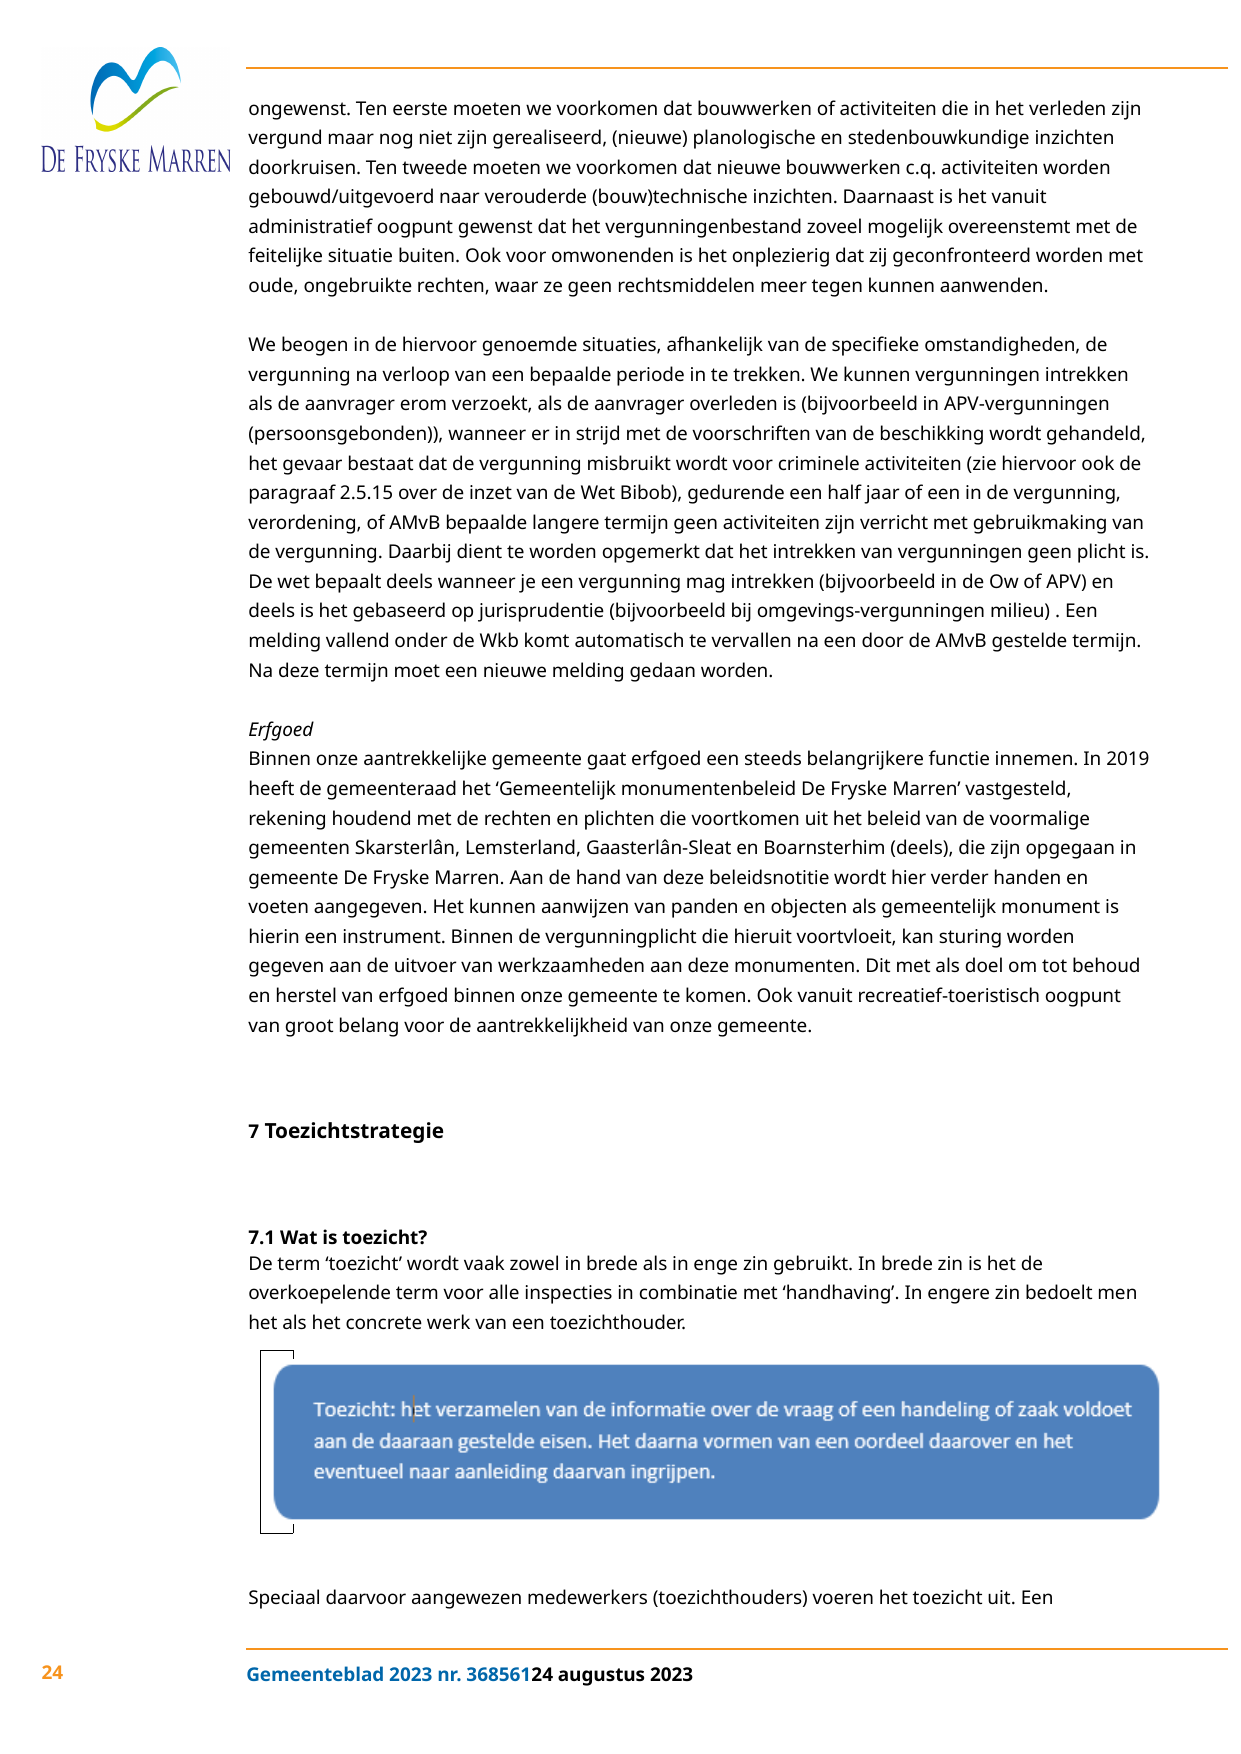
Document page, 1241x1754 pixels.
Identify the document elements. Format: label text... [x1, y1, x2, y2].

text Binnen onze aantrekkelijke gemeente gaat erfgoed een steeds belangrijkere functie innemen. In 2019 heeft de gemeenteraad het ‘Gemeentelijk monumentenbeleid De Fryske Marren’ vastgesteld, rekening houdend met de rechten en plichten die voortkomen uit het beleid van de voormalige gemeenten Skarsterlân, Lemsterland, Gaasterlân-Sleat en Boarnsterhim (deels), die zijn opgegaan in gemeente De Fryske Marren. Aan de hand van deze beleidsnotitie wordt hier verder handen en voeten aangegeven. Het kunnen aanwijzen van panden en objecten als gemeentelijk monument is hierin een instrument. Binnen de vergunningplicht die hieruit voortvloeit, kan sturing worden gegeven aan de uitvoer van werkzaamheden aan deze monumenten. Dit met als doel om tot behoud en herstel van erfgoed binnen onze gemeente te komen. Ook vanuit recreatief-toeristisch oogpunt van groot belang voor de aantrekkelijkheid van onze gemeente. [248, 746, 1152, 1038]
picture [268, 1359, 1173, 1524]
text Erfgoed [248, 716, 1152, 742]
text ongewenst. Ten eerste moeten we voorkomen dat bouwwerken of activiteiten die in het verleden zijn vergund maar nog niet zijn gerealiseerd, (nieuwe) planologische en stedenbouwkundige inzichten doorkruisen. Ten tweede moeten we voorkomen dat nieuwe bouwwerken c.q. activiteiten worden gebouwd/uitgevoerd naar verouderde (bouw)technische inzichten. Daarnaast is het vanuit administratief oogpunt gewenst dat het vergunningenbestand zoveel mogelijk overeenstemt met de feitelijke situatie buiten. Ook voor omwonenden is het onplezierig dat zij geconfronteerd worden met oude, ongebruikte rechten, waar ze geen rechtsmiddelen meer tegen kunnen aanwenden. [248, 95, 1152, 298]
text We beogen in de hiervoor genoemde situaties, afhankelijk van de specifieke omstandigheden, de vergunning na verloop van een bepaalde periode in te trekken. We kunnen vergunningen intrekken als de aanvrager erom verzoekt, als de aanvrager overleden is (bijvoorbeeld in APV-vergunningen (persoonsgebonden)), wanneer er in strijd met de voorschriften van de beschikking wordt gehandeld, het gevaar bestaat dat de vergunning misbruikt wordt voor criminele activiteiten (zie hiervoor ook de paragraaf 2.5.15 over de inzet van de Wet Bibob), gedurende een half jaar of een in de vergunning, verordening, of AMvB bepaalde langere termijn geen activiteiten zijn verricht met gebruikmaking van de vergunning. Daarbij dient te worden opgemerkt dat het intrekken van vergunningen geen plicht is. De wet bepaalt deels wanneer je een vergunning mag intrekken (bijvoorbeeld in de Ow of APV) en deels is het gebaseerd op jurisprudentie (bijvoorbeeld bij omgevings-vergunningen milieu) . Een melding vallend onder de Wkb komt automatisch te vervallen na een door de AMvB gestelde termijn. Na deze termijn moet een nieuwe melding gedaan worden. [248, 331, 1152, 683]
text 7 Toezichtstrategie [248, 1117, 1152, 1145]
text De term ‘toezicht’ wordt vaak zowel in brede als in enge zin gebruikt. In brede zin is het de overkoepelende term voor alle inspecties in combinatie met ‘handhaving’. In engere zin bedoelt men het als het concrete werk van een toezichthouder. [248, 1250, 1152, 1334]
text 7.1 Wat is toezicht? [248, 1224, 1152, 1250]
text Speciaal daarvoor aangewezen medewerkers (toezichthouders) voeren het toezicht uit. Een [248, 1584, 1152, 1610]
picture [41, 47, 231, 172]
